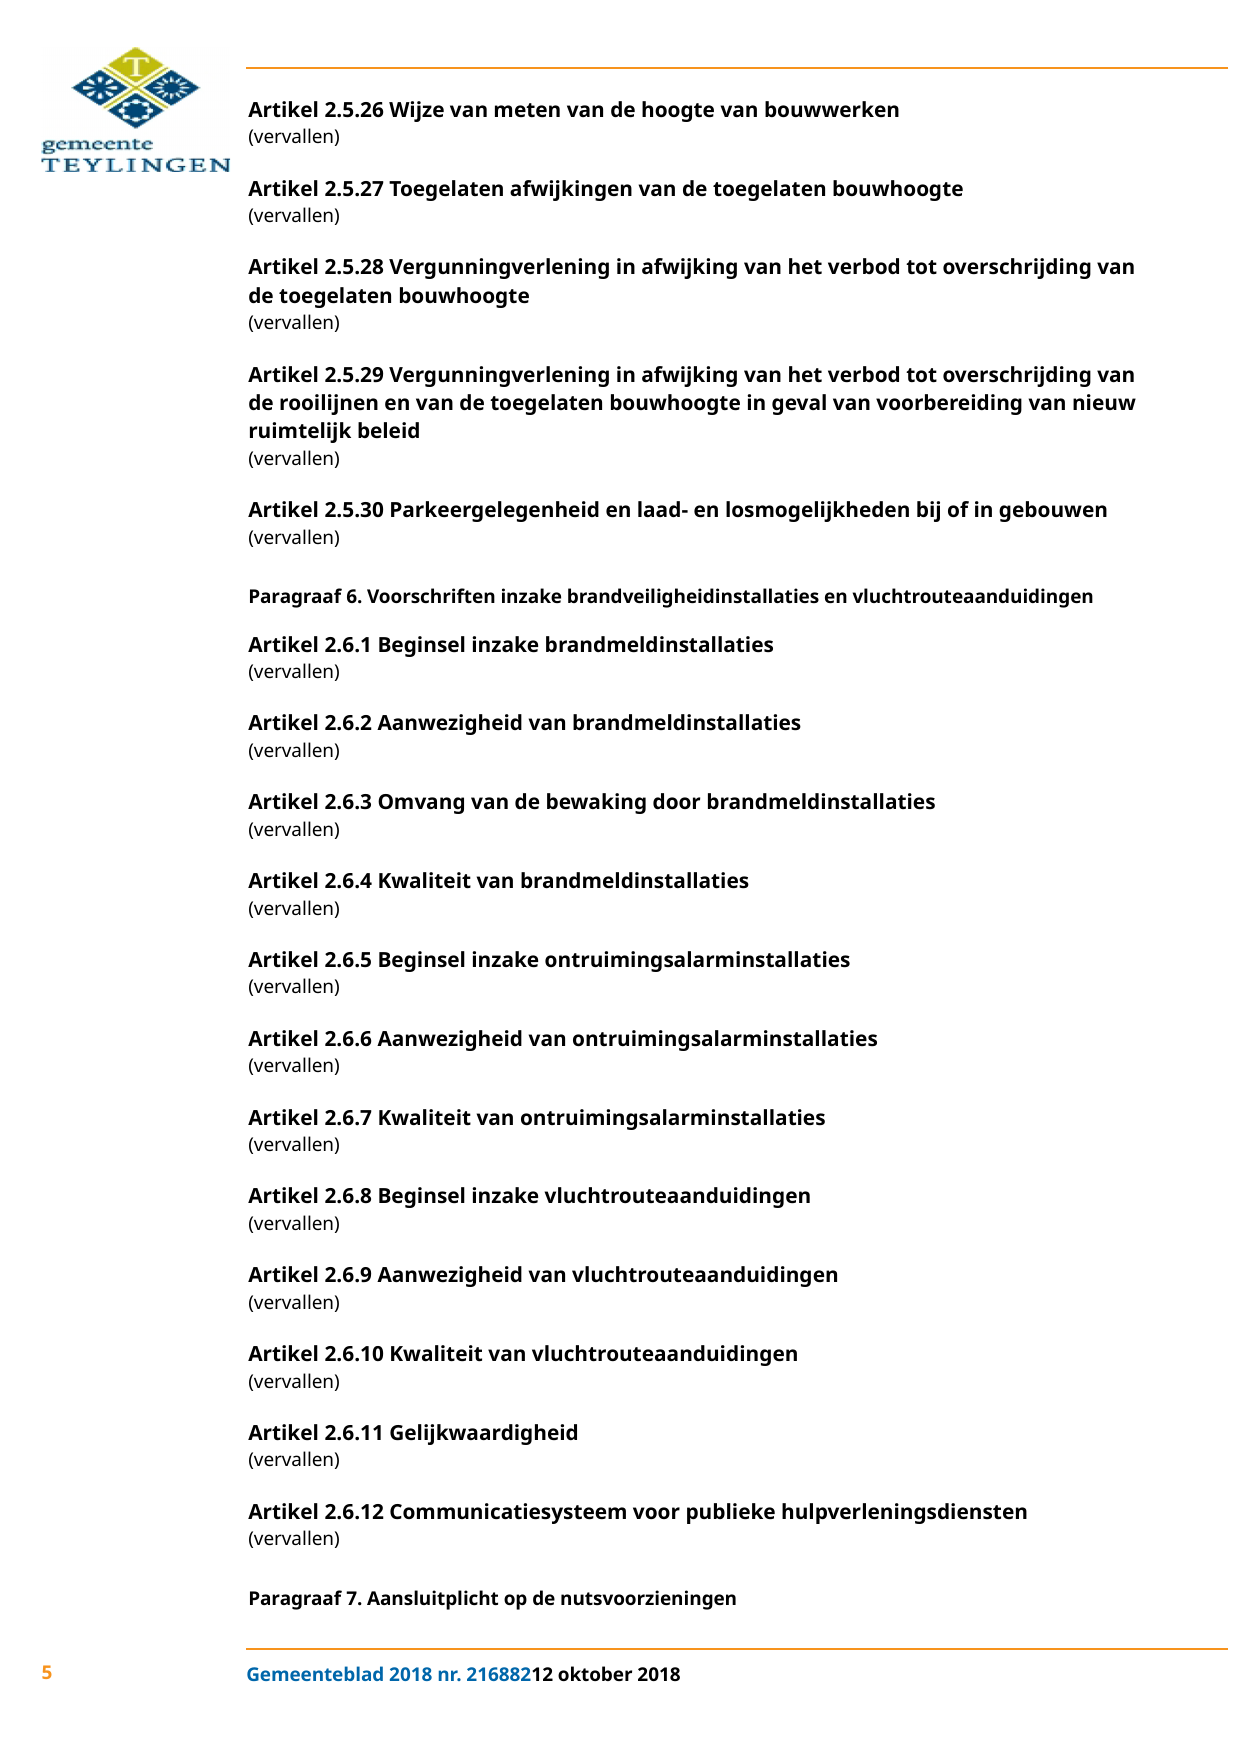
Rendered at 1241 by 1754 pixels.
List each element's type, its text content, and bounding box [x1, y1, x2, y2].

text (vervallen) [248, 1447, 1152, 1472]
text Paragraaf 7. Aansluitplicht op de nutsvoorzieningen [248, 1585, 1152, 1610]
text Artikel 2.5.28 Vergunningverlening in afwijking van het verbod tot overschrijding van de toegelaten bouwhoogte [248, 252, 1152, 309]
picture [41, 47, 231, 172]
text (vervallen) [248, 658, 1152, 684]
text Artikel 2.5.30 Parkeergelegenheid en laad- en losmogelijkheden bij of in gebouwen [248, 496, 1152, 524]
text (vervallen) [248, 123, 1152, 149]
text Artikel 2.5.29 Vergunningverlening in afwijking van het verbod tot overschrijding van de rooilijnen en van de toegelaten bouwhoogte in geval van voorbereiding van nieuw ruimtelijk beleid [248, 360, 1152, 445]
text (vervallen) [248, 1131, 1152, 1157]
text (vervallen) [248, 895, 1152, 920]
text (vervallen) [248, 1052, 1152, 1078]
text (vervallen) [248, 973, 1152, 999]
text (vervallen) [248, 445, 1152, 471]
text (vervallen) [248, 737, 1152, 763]
text (vervallen) [248, 309, 1152, 335]
text Artikel 2.6.10 Kwaliteit van vluchtrouteaanduidingen [248, 1339, 1152, 1368]
text Artikel 2.6.5 Beginsel inzake ontruimingsalarminstallaties [248, 945, 1152, 973]
text (vervallen) [248, 202, 1152, 228]
text Artikel 2.6.2 Aanwezigheid van brandmeldinstallaties [248, 708, 1152, 737]
text (vervallen) [248, 1526, 1152, 1551]
text Artikel 2.6.7 Kwaliteit van ontruimingsalarminstallaties [248, 1103, 1152, 1131]
text Artikel 2.6.1 Beginsel inzake brandmeldinstallaties [248, 630, 1152, 658]
text Artikel 2.5.27 Toegelaten afwijkingen van de toegelaten bouwhoogte [248, 174, 1152, 202]
text Artikel 2.6.4 Kwaliteit van brandmeldinstallaties [248, 866, 1152, 895]
text (vervallen) [248, 1368, 1152, 1393]
text Artikel 2.6.12 Communicatiesysteem voor publieke hulpverleningsdiensten [248, 1497, 1152, 1526]
text Paragraaf 6. Voorschriften inzake brandveiligheidinstallaties en vluchtrouteaanduidingen [248, 583, 1152, 609]
text Artikel 2.6.8 Beginsel inzake vluchtrouteaanduidingen [248, 1182, 1152, 1210]
text (vervallen) [248, 816, 1152, 842]
text Artikel 2.5.26 Wijze van meten van de hoogte van bouwwerken [248, 95, 1152, 123]
text (vervallen) [248, 1289, 1152, 1315]
text Artikel 2.6.6 Aanwezigheid van ontruimingsalarminstallaties [248, 1024, 1152, 1052]
text (vervallen) [248, 1210, 1152, 1236]
text Artikel 2.6.3 Omvang van de bewaking door brandmeldinstallaties [248, 787, 1152, 816]
text (vervallen) [248, 524, 1152, 550]
text Artikel 2.6.9 Aanwezigheid van vluchtrouteaanduidingen [248, 1261, 1152, 1289]
text Artikel 2.6.11 Gelijkwaardigheid [248, 1418, 1152, 1447]
